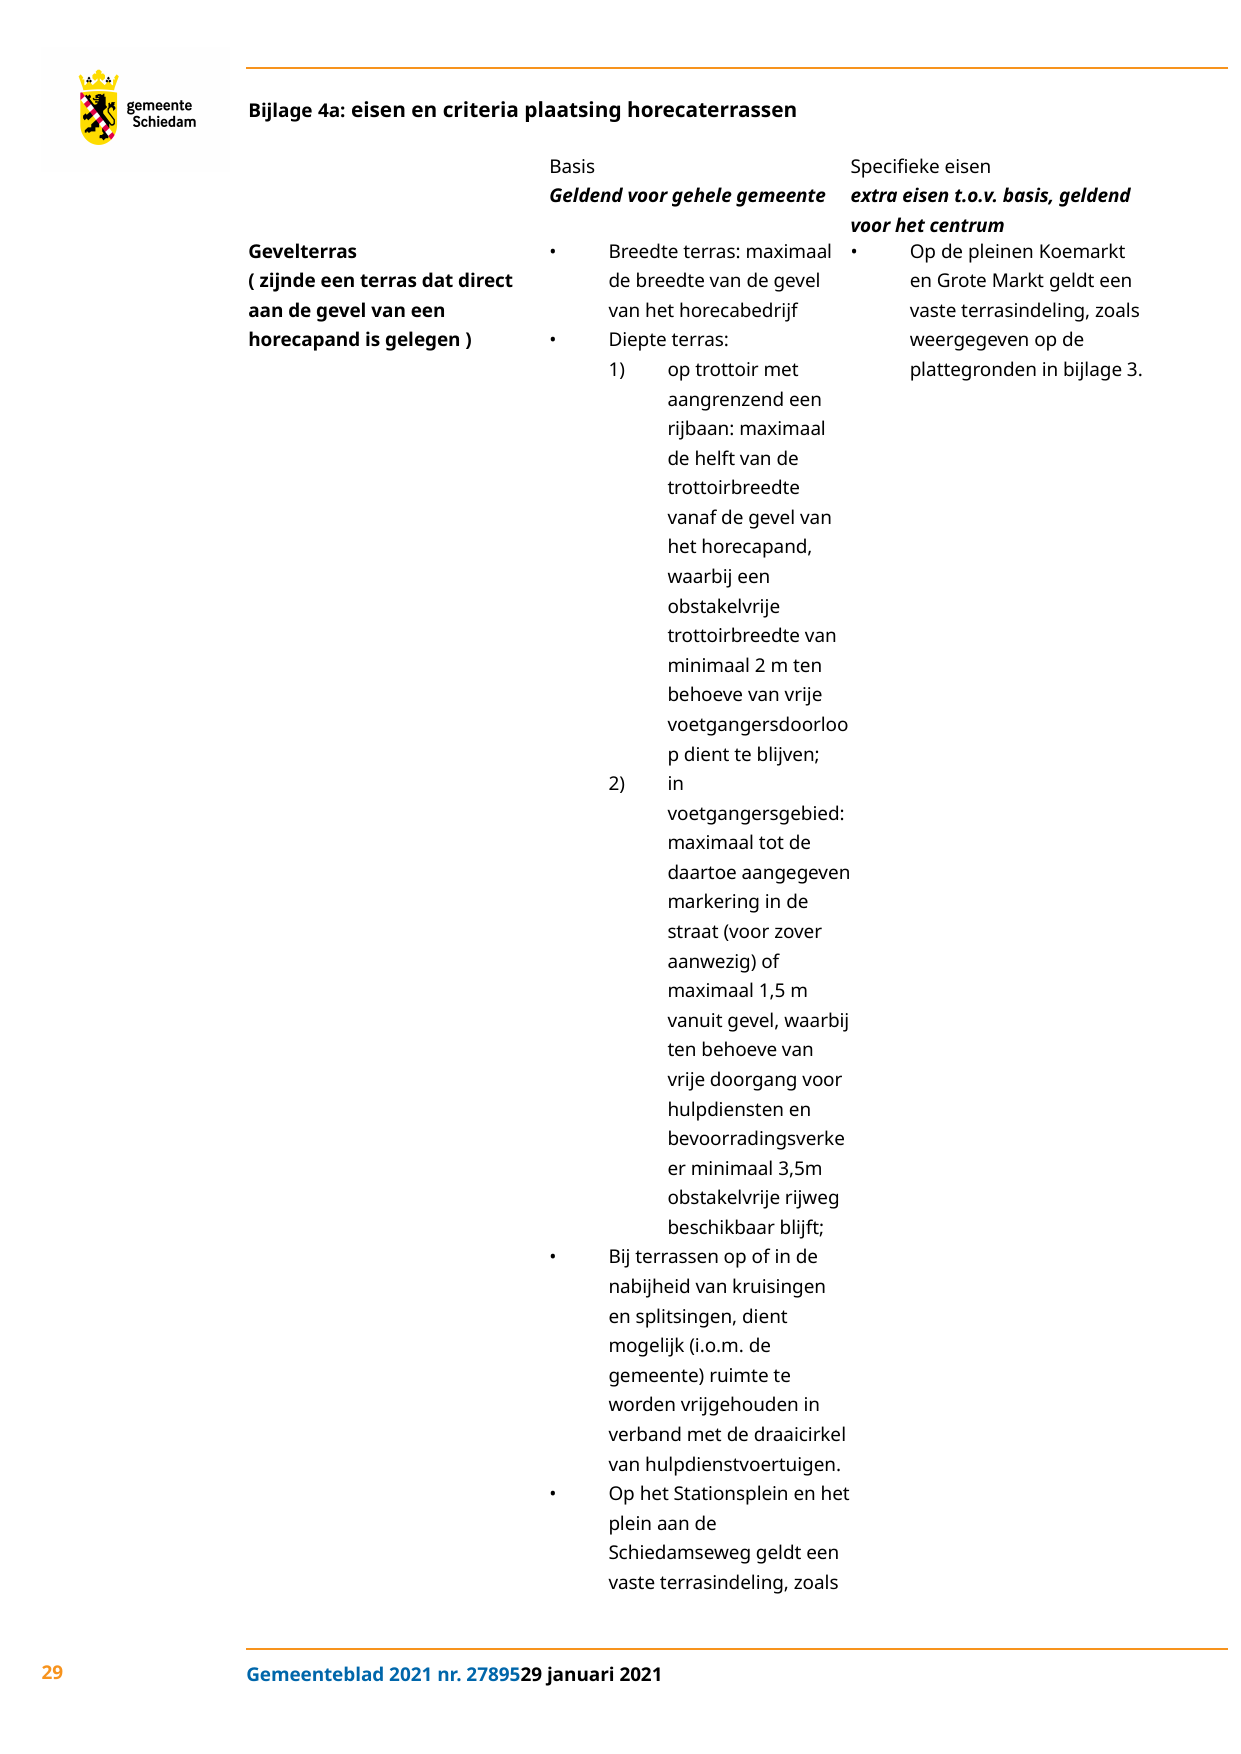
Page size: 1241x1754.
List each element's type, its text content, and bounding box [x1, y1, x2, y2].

table_header [248, 153, 549, 238]
table_cell Breedte terras: maximaal de breedte van de gevel van het horecabedrijf Diepte terras: op trottoir met aangrenzend een rijbaan: maximaal de helft van de trottoirbreedte vanaf de gevel van het horecapand, waarbij een obstakelvrije trottoirbreedte van minimaal 2 m ten behoeve van vrije voetgangersdoorloop dient te blijven; in voetgangersgebied: maximaal tot de daartoe aangegeven markering in de straat (voor zover aanwezig) of maximaal 1,5 m vanuit gevel, waarbij ten behoeve van vrije doorgang voor hulpdiensten en bevoorradingsverkeer minimaal 3,5m obstakelvrije rijweg beschikbaar blijft; Bij terrassen op of in de nabijheid van kruisingen en splitsingen, dient mogelijk (i.o.m. de gemeente) ruimte te worden vrijgehouden in verband met de draaicirkel van hulpdienstvoertuigen. Op het Stationsplein en het plein aan de Schiedamseweg geldt een vaste terrasindeling, zoals [549, 238, 850, 1595]
table_header Basis Geldend voor gehele gemeente [549, 153, 850, 238]
text Bijlage 4a: eisen en criteria plaatsing horecaterrassen [248, 95, 1152, 123]
table_header Specifieke eisen extra eisen t.o.v. basis, geldend voor het centrum [850, 153, 1152, 238]
table_cell Gevelterras ( zijnde een terras dat direct aan de gevel van een horecapand is gelegen ) [248, 238, 549, 1595]
picture [41, 47, 231, 172]
table_cell Op de pleinen Koemarkt en Grote Markt geldt een vaste terrasindeling, zoals weergegeven op de plattegronden in bijlage 3. [850, 238, 1152, 1595]
